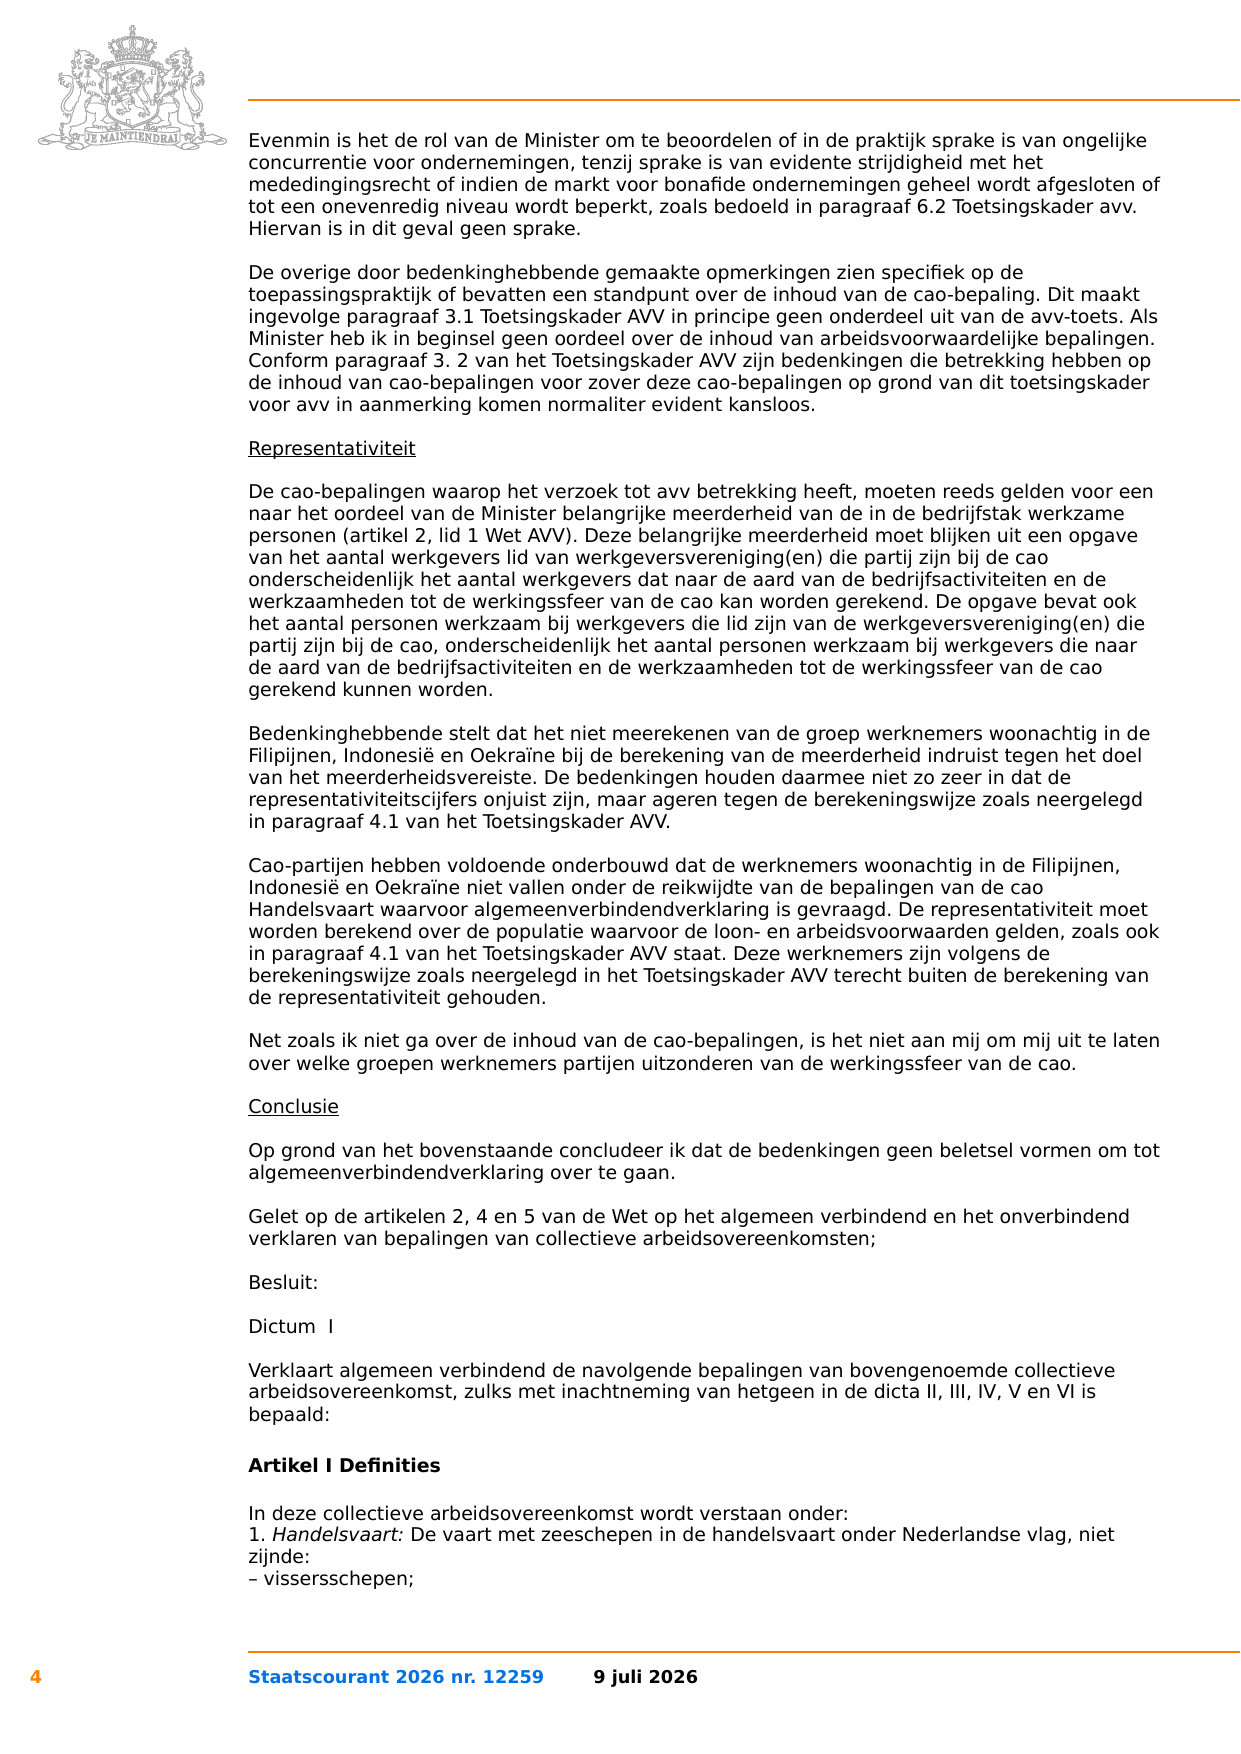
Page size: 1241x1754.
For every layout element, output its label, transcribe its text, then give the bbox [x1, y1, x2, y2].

text Bedenkinghebbende stelt dat het niet meerekenen van de groep werknemers woonachtig in de Filipijnen, Indonesië en Oekraïne bij de berekening van de meerderheid indruist tegen het doel van het meerderheidsvereiste. De bedenkingen houden daarmee niet zo zeer in dat de representativiteitscijfers onjuist zijn, maar ageren tegen de berekeningswijze zoals neergelegd in paragraaf 4.1 van het Toetsingskader AVV. [248, 723, 1163, 833]
text Besluit: [248, 1272, 1163, 1294]
text Gelet op de artikelen 2, 4 en 5 van de Wet op het algemeen verbindend en het onverbindend verklaren van bepalingen van collectieve arbeidsovereenkomsten; [248, 1206, 1163, 1250]
text Conclusie [248, 1096, 1163, 1118]
text Representativiteit [248, 437, 1163, 459]
subtitle Artikel I Definities [248, 1455, 1163, 1477]
text Dictum I [248, 1316, 1163, 1338]
text Net zoals ik niet ga over de inhoud van de cao-bepalingen, is het niet aan mij om mij uit te laten over welke groepen werknemers partijen uitzonderen van de werkingssfeer van de cao. [248, 1030, 1163, 1074]
text De cao-bepalingen waarop het verzoek tot avv betrekking heeft, moeten reeds gelden voor een naar het oordeel van de Minister belangrijke meerderheid van de in de bedrijfstak werkzame personen (artikel 2, lid 1 Wet AVV). Deze belangrijke meerderheid moet blijken uit een opgave van het aantal werkgevers lid van werkgeversvereniging(en) die partij zijn bij de cao onderscheidenlijk het aantal werkgevers dat naar de aard van de bedrijfsactiviteiten en de werkzaamheden tot de werkingssfeer van de cao kan worden gerekend. De opgave bevat ook het aantal personen werkzaam bij werkgevers die lid zijn van de werkgeversvereniging(en) die partij zijn bij de cao, onderscheidenlijk het aantal personen werkzaam bij werkgevers die naar de aard van de bedrijfsactiviteiten en de werkzaamheden tot de werkingssfeer van de cao gerekend kunnen worden. [248, 481, 1163, 701]
text Verklaart algemeen verbindend de navolgende bepalingen van bovengenoemde collectieve arbeidsovereenkomst, zulks met inachtneming van hetgeen in de dicta II, III, IV, V en VI is bepaald: [248, 1359, 1163, 1425]
picture [38, 25, 227, 150]
text In deze collectieve arbeidsovereenkomst wordt verstaan onder: [248, 1502, 1163, 1524]
text Evenmin is het de rol van de Minister om te beoordelen of in de praktijk sprake is van ongelijke concurrentie voor ondernemingen, tenzij sprake is van evidente strijdigheid met het mededingingsrecht of indien de markt voor bonafide ondernemingen geheel wordt afgesloten of tot een onevenredig niveau wordt beperkt, zoals bedoeld in paragraaf 6.2 Toetsingskader avv. Hiervan is in dit geval geen sprake. [248, 130, 1163, 240]
text – vissersschepen; [248, 1568, 1163, 1590]
text Cao-partijen hebben voldoende onderbouwd dat de werknemers woonachtig in de Filipijnen, Indonesië en Oekraïne niet vallen onder de reikwijdte van de bepalingen van de cao Handelsvaart waarvoor algemeenverbindendverklaring is gevraagd. De representativiteit moet worden berekend over de populatie waarvoor de loon- en arbeidsvoorwaarden gelden, zoals ook in paragraaf 4.1 van het Toetsingskader AVV staat. Deze werknemers zijn volgens de berekeningswijze zoals neergelegd in het Toetsingskader AVV terecht buiten de berekening van de representativiteit gehouden. [248, 855, 1163, 1008]
text 1. Handelsvaart: De vaart met zeeschepen in de handelsvaart onder Nederlandse vlag, niet zijnde: [248, 1524, 1163, 1568]
text Op grond van het bovenstaande concludeer ik dat de bedenkingen geen beletsel vormen om tot algemeenverbindendverklaring over te gaan. [248, 1140, 1163, 1184]
text De overige door bedenkinghebbende gemaakte opmerkingen zien specifiek op de toepassingspraktijk of bevatten een standpunt over de inhoud van de cao-bepaling. Dit maakt ingevolge paragraaf 3.1 Toetsingskader AVV in principe geen onderdeel uit van de avv-toets. Als Minister heb ik in beginsel geen oordeel over de inhoud van arbeidsvoorwaardelijke bepalingen. Conform paragraaf 3. 2 van het Toetsingskader AVV zijn bedenkingen die betrekking hebben op de inhoud van cao-bepalingen voor zover deze cao-bepalingen op grond van dit toetsingskader voor avv in aanmerking komen normaliter evident kansloos. [248, 262, 1163, 416]
